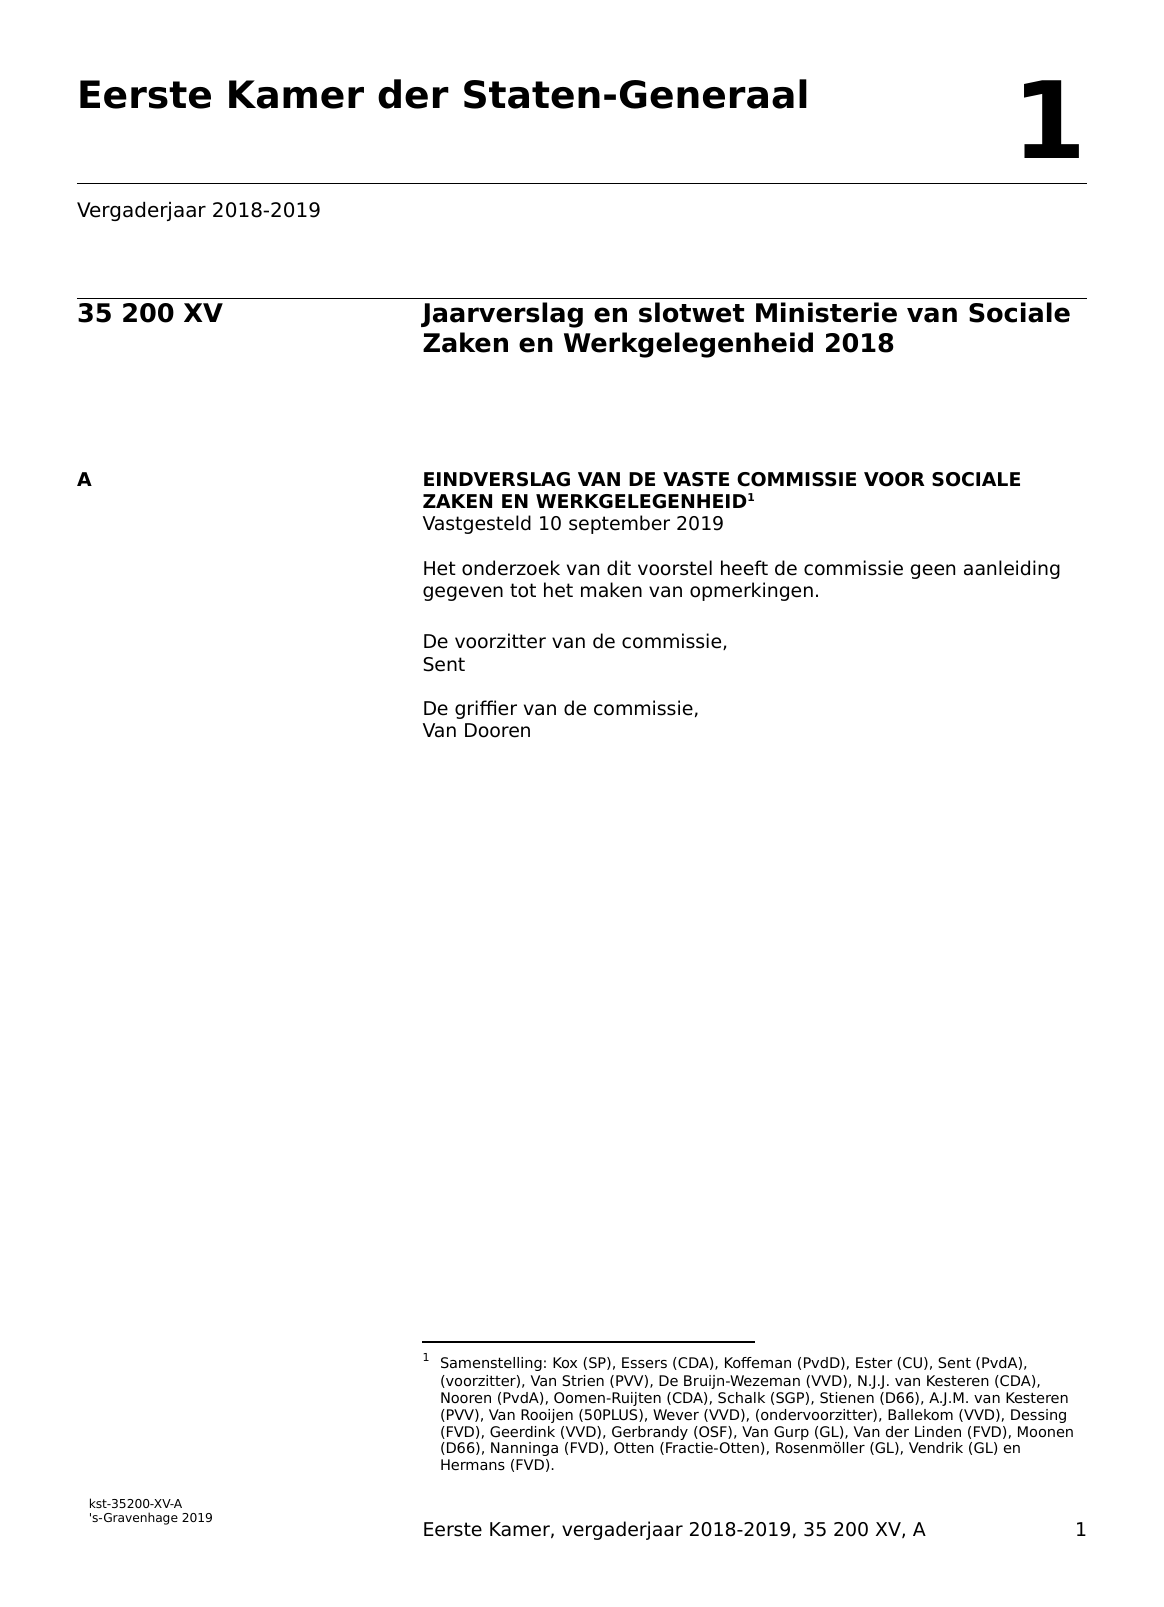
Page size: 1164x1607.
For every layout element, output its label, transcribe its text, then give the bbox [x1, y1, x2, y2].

text kst-35200-XV-A [88, 1497, 323, 1511]
text Het onderzoek van dit voorstel heeft de commissie geen aanleiding gegeven tot het maken van opmerkingen. [422, 557, 1087, 601]
text De griffier van de commissie, Van Dooren [422, 698, 1087, 742]
text 's-Gravenhage 2019 [88, 1511, 323, 1525]
text De voorzitter van de commissie, Sent [422, 631, 1087, 675]
text Vastgesteld 10 september 2019 [422, 513, 1087, 535]
table_cell Vergaderjaar 2018-2019 [77, 184, 1087, 298]
table_header 1 [886, 59, 1087, 183]
subtitle 35 200 XV Jaarverslag en slotwet Ministerie van Sociale Zaken en Werkgelegenheid 2018 [77, 299, 1087, 358]
subtitle A EINDVERSLAG VAN DE VASTE COMMISSIE VOOR SOCIALE ZAKEN EN WERKGELEGENHEID [77, 469, 1087, 513]
text Samenstelling: Kox (SP), Essers (CDA), Koffeman (PvdD), Ester (CU), Sent (PvdA), (voorzitter), Van Strien (PVV), De Bruijn-Wezeman (VVD), N.J.J. van Kesteren (CDA), Nooren (PvdA), Oomen-Ruijten (CDA), Schalk (SGP), Stienen (D66), A.J.M. van Kesteren (PVV), Van Rooijen (50PLUS), Wever (VVD), (ondervoorzitter), Ballekom (VVD), Dessing (FVD), Geerdink (VVD), Gerbrandy (OSF), Van Gurp (GL), Van der Linden (FVD), Moonen (D66), Nanninga (FVD), Otten (Fractie-Otten), Rosenmöller (GL), Vendrik (GL) en Hermans (FVD). [422, 1351, 1087, 1474]
table_header Eerste Kamer der Staten-Generaal [77, 59, 886, 183]
